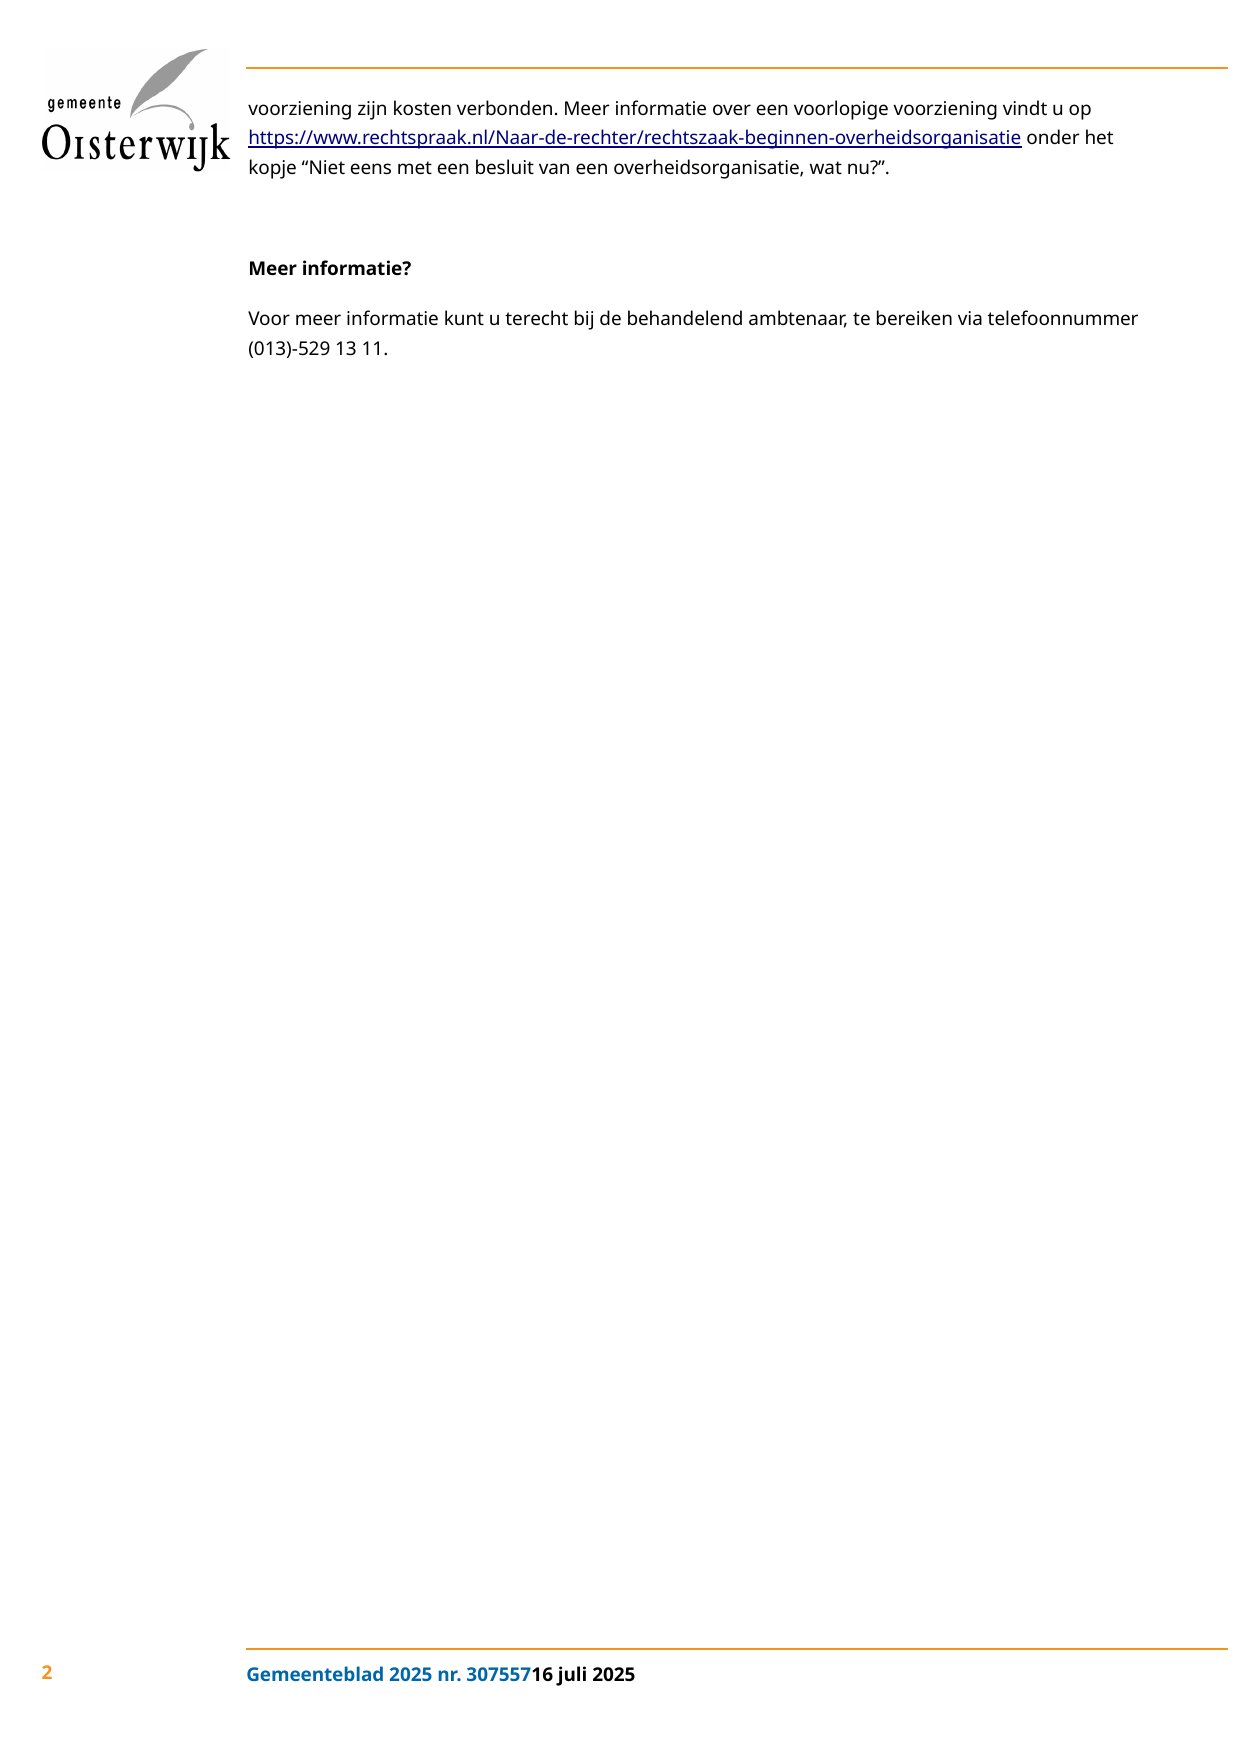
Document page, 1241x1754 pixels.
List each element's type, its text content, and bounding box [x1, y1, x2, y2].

text Meer informatie? [248, 255, 1152, 281]
text voorziening zijn kosten verbonden. Meer informatie over een voorlopige voorziening vindt u op https://www.rechtspraak.nl/Naar-de-rechter/rechtszaak-beginnen-overheidsorganisatie onder het kopje “Niet eens met een besluit van een overheidsorganisatie, wat nu?”. [248, 95, 1152, 180]
text Voor meer informatie kunt u terecht bij de behandelend ambtenaar, te bereiken via telefoonnummer (013)-529 13 11. [248, 305, 1152, 361]
picture [41, 47, 231, 172]
